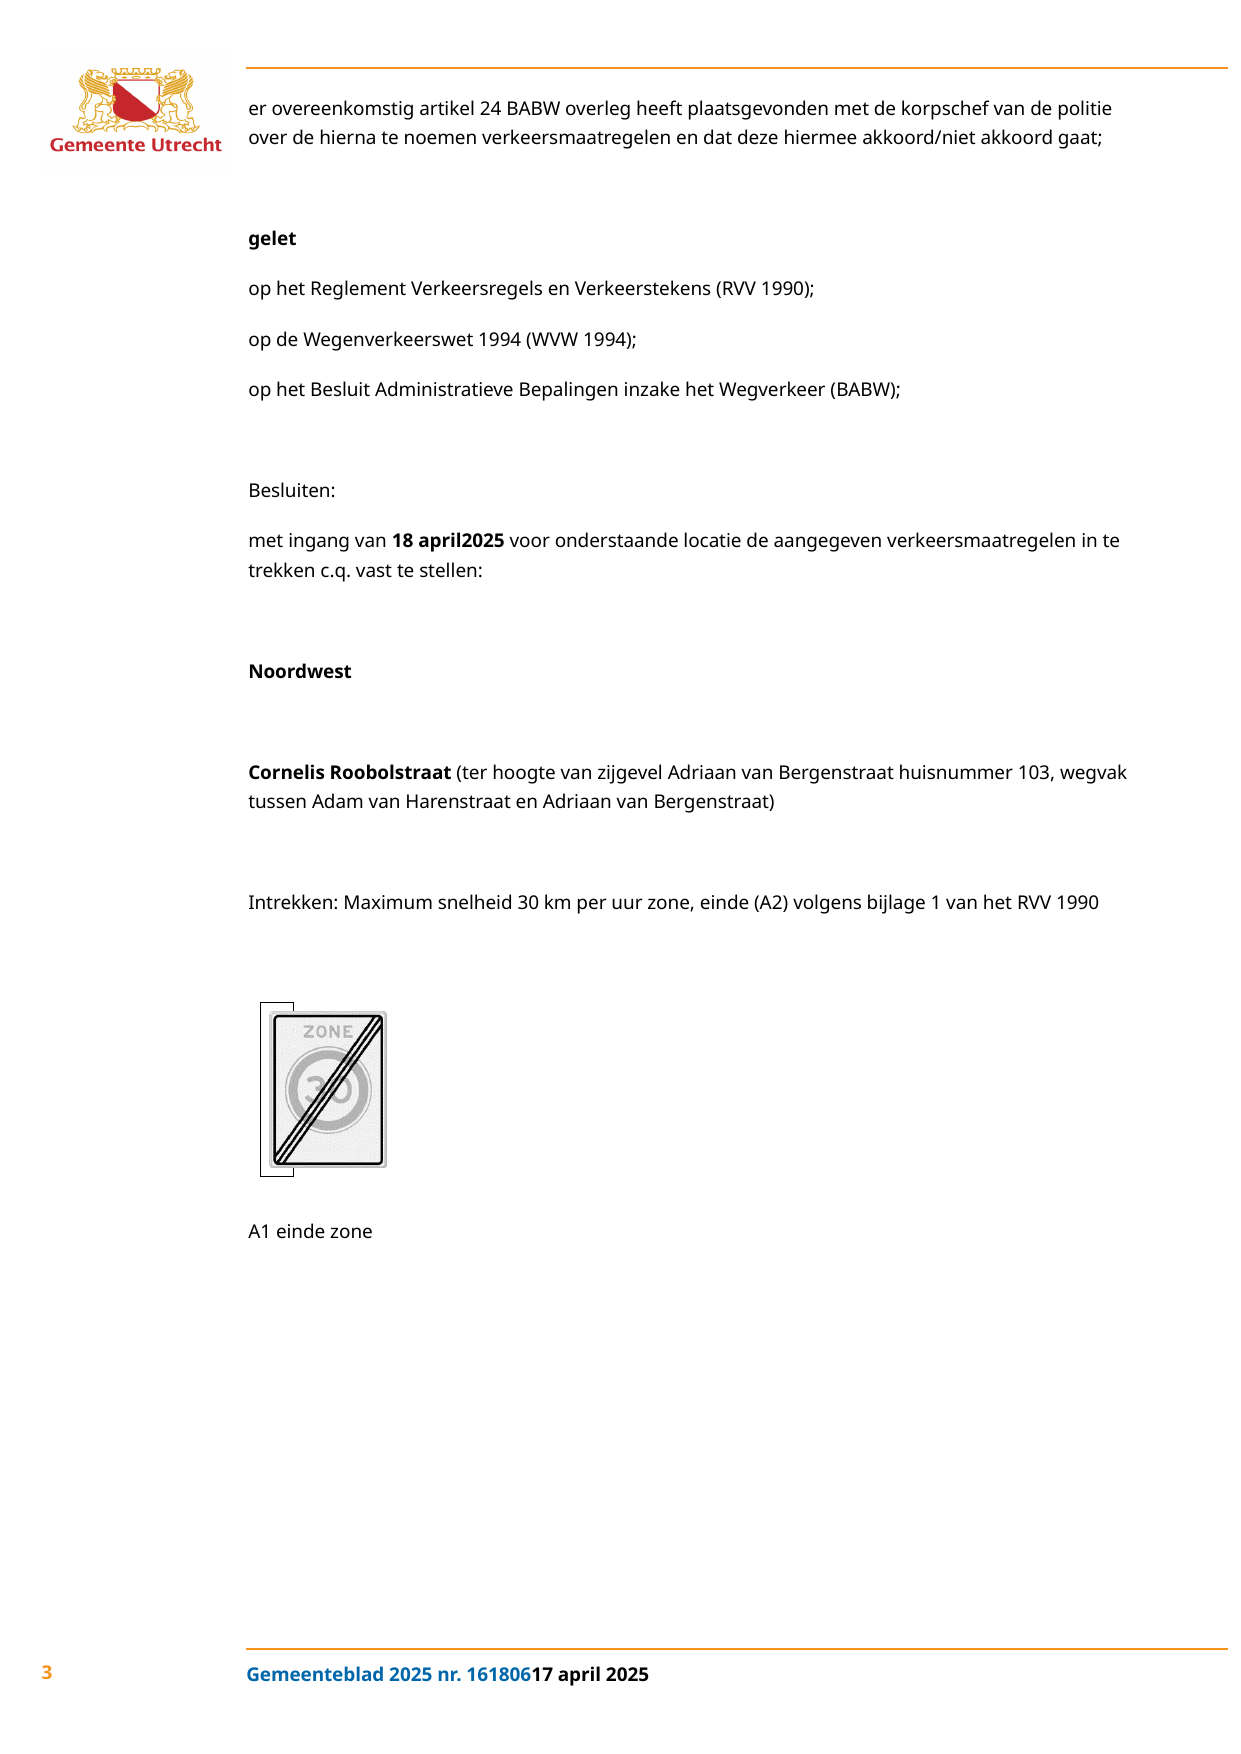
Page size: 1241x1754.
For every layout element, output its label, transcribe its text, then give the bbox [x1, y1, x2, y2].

picture [41, 47, 231, 172]
text op het Besluit Administratieve Bepalingen inzake het Wegverkeer (BABW); [248, 376, 1152, 402]
text Noordwest [248, 658, 1152, 684]
text Cornelis Roobolstraat (ter hoogte van zijgevel Adriaan van Bergenstraat huisnummer 103, wegvak tussen Adam van Harenstraat en Adriaan van Bergenstraat) [248, 759, 1152, 814]
text Besluiten: [248, 477, 1152, 503]
text gelet [248, 225, 1152, 251]
text er overeenkomstig artikel 24 BABW overleg heeft plaatsgevonden met de korpschef van de politie over de hierna te noemen verkeersmaatregelen en dat deze hiermee akkoord/niet akkoord gaat; [248, 95, 1152, 150]
text met ingang van 18 april2025 voor onderstaande locatie de aangegeven verkeersmaatregelen in te trekken c.q. vast te stellen: [248, 528, 1152, 583]
picture [268, 1011, 387, 1168]
text op het Reglement Verkeersregels en Verkeerstekens (RVV 1990); [248, 276, 1152, 301]
text A1 einde zone [248, 1219, 1152, 1244]
text Intrekken: Maximum snelheid 30 km per uur zone, einde (A2) volgens bijlage 1 van het RVV 1990 [248, 889, 1152, 915]
text op de Wegenverkeerswet 1994 (WVW 1994); [248, 326, 1152, 352]
